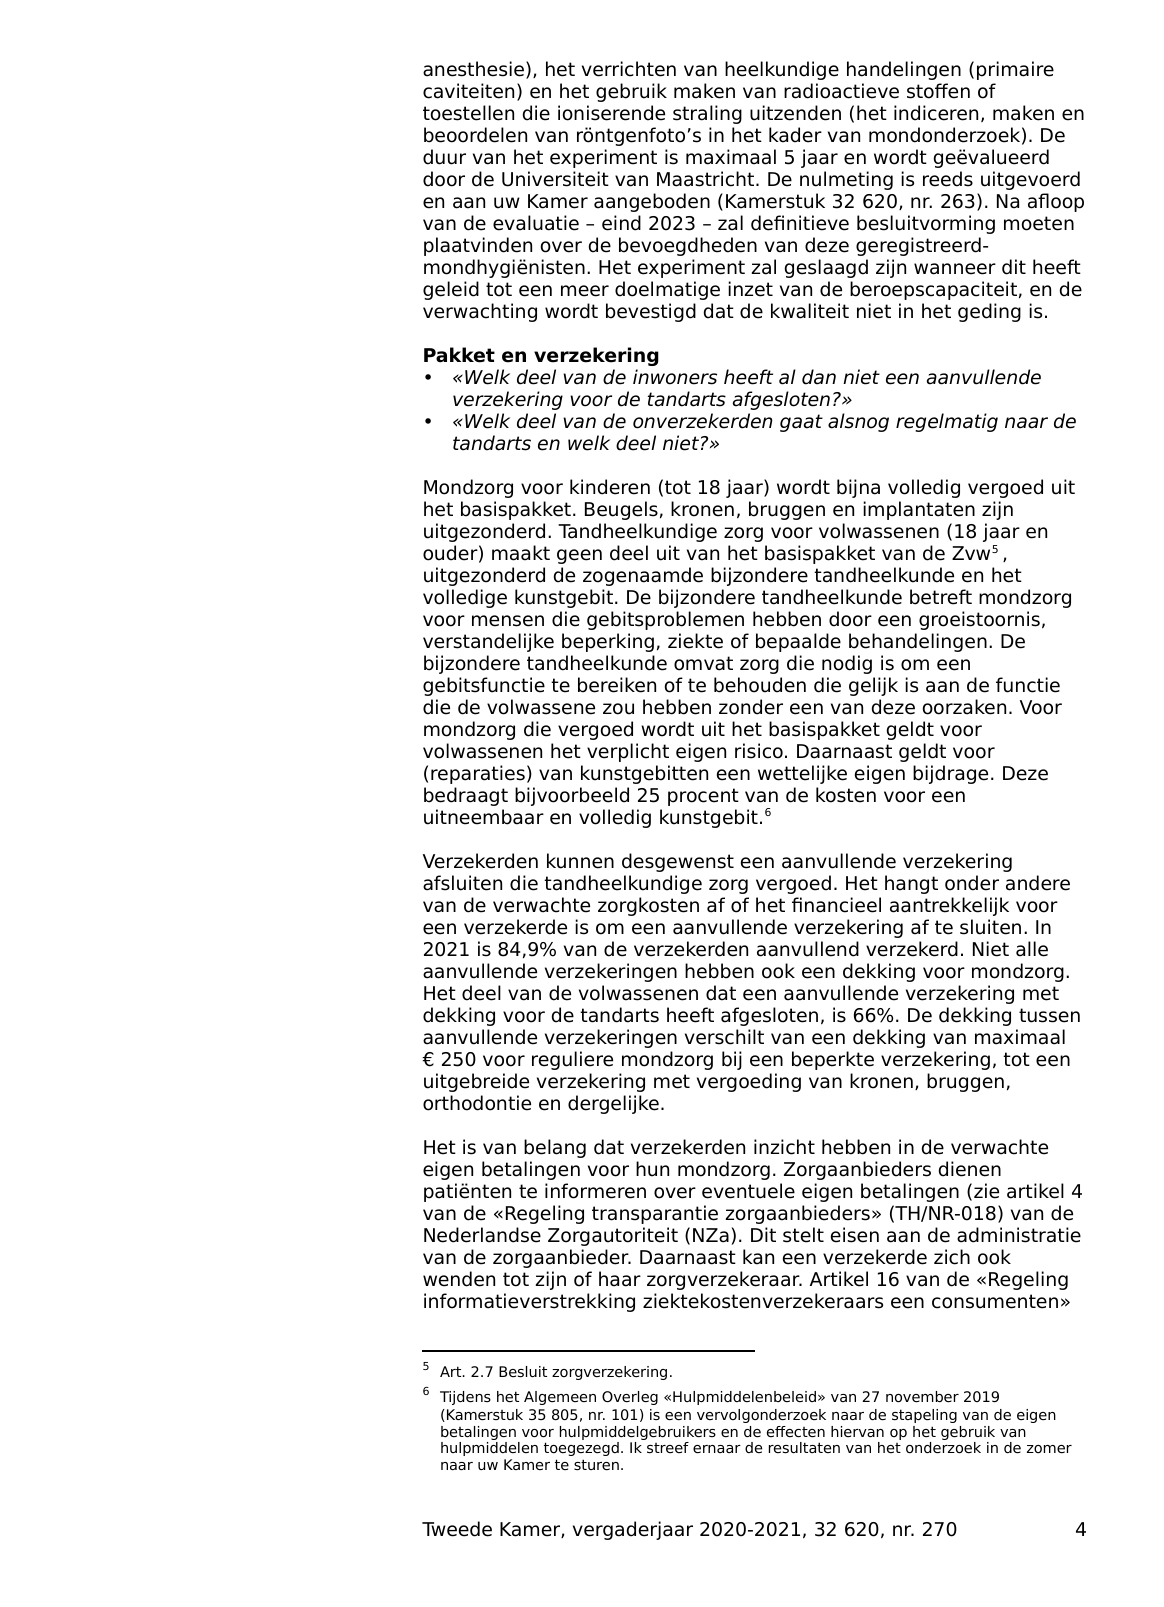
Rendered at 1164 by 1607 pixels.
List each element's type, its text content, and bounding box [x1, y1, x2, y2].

text Mondzorg voor kinderen (tot 18 jaar) wordt bijna volledig vergoed uit het basispakket. Beugels, kronen, bruggen en implantaten zijn uitgezonderd. Tandheelkundige zorg voor volwassenen (18 jaar en ouder) maakt geen deel uit van het basispakket van de Zvw, uitgezonderd de zogenaamde bijzondere tandheelkunde en het volledige kunstgebit. De bijzondere tandheelkunde betreft mondzorg voor mensen die gebitsproblemen hebben door een groeistoornis, verstandelijke beperking, ziekte of bepaalde behandelingen. De bijzondere tandheelkunde omvat zorg die nodig is om een gebitsfunctie te bereiken of te behouden die gelijk is aan de functie die de volwassene zou hebben zonder een van deze oorzaken. Voor mondzorg die vergoed wordt uit het basispakket geldt voor volwassenen het verplicht eigen risico. Daarnaast geldt voor (reparaties) van kunstgebitten een wettelijke eigen bijdrage. Deze bedraagt bijvoorbeeld 25 procent van de kosten voor een uitneembaar en volledig kunstgebit. [422, 477, 1087, 829]
text • «Welk deel van de onverzekerden gaat alsnog regelmatig naar de tandarts en welk deel niet?» [422, 411, 1087, 455]
subtitle Pakket en verzekering [422, 345, 1087, 367]
text Het is van belang dat verzekerden inzicht hebben in de verwachte eigen betalingen voor hun mondzorg. Zorgaanbieders dienen patiënten te informeren over eventuele eigen betalingen (zie artikel 4 van de «Regeling transparantie zorgaanbieders» (TH/NR-018) van de Nederlandse Zorgautoriteit (NZa). Dit stelt eisen aan de administratie van de zorgaanbieder. Daarnaast kan een verzekerde zich ook wenden tot zijn of haar zorgverzekeraar. Artikel 16 van de «Regeling informatieverstrekking ziektekostenverzekeraars een consumenten» [422, 1137, 1087, 1313]
text • «Welk deel van de inwoners heeft al dan niet een aanvullende verzekering voor de tandarts afgesloten?» [422, 367, 1087, 411]
text Art. 2.7 Besluit zorgverzekering. [422, 1360, 1087, 1382]
text anesthesie), het verrichten van heelkundige handelingen (primaire caviteiten) en het gebruik maken van radioactieve stoffen of toestellen die ioniserende straling uitzenden (het indiceren, maken en beoordelen van röntgenfoto’s in het kader van mondonderzoek). De duur van het experiment is maximaal 5 jaar en wordt geëvalueerd door de Universiteit van Maastricht. De nulmeting is reeds uitgevoerd en aan uw Kamer aangeboden (Kamerstuk 32 620, nr. 263). Na afloop van de evaluatie – eind 2023 – zal definitieve besluitvorming moeten plaatvinden over de bevoegdheden van deze geregistreerd-mondhygiënisten. Het experiment zal geslaagd zijn wanneer dit heeft geleid tot een meer doelmatige inzet van de beroepscapaciteit, en de verwachting wordt bevestigd dat de kwaliteit niet in het geding is. [422, 59, 1087, 323]
text Verzekerden kunnen desgewenst een aanvullende verzekering afsluiten die tandheelkundige zorg vergoed. Het hangt onder andere van de verwachte zorgkosten af of het financieel aantrekkelijk voor een verzekerde is om een aanvullende verzekering af te sluiten. In 2021 is 84,9% van de verzekerden aanvullend verzekerd. Niet alle aanvullende verzekeringen hebben ook een dekking voor mondzorg. Het deel van de volwassenen dat een aanvullende verzekering met dekking voor de tandarts heeft afgesloten, is 66%. De dekking tussen aanvullende verzekeringen verschilt van een dekking van maximaal € 250 voor reguliere mondzorg bij een beperkte verzekering, tot een uitgebreide verzekering met vergoeding van kronen, bruggen, orthodontie en dergelijke. [422, 851, 1087, 1115]
text Tijdens het Algemeen Overleg «Hulpmiddelenbeleid» van 27 november 2019 (Kamerstuk 35 805, nr. 101) is een vervolgonderzoek naar de stapeling van de eigen betalingen voor hulpmiddelgebruikers en de effecten hiervan op het gebruik van hulpmiddelen toegezegd. Ik streef ernaar de resultaten van het onderzoek in de zomer naar uw Kamer te sturen. [422, 1385, 1087, 1474]
